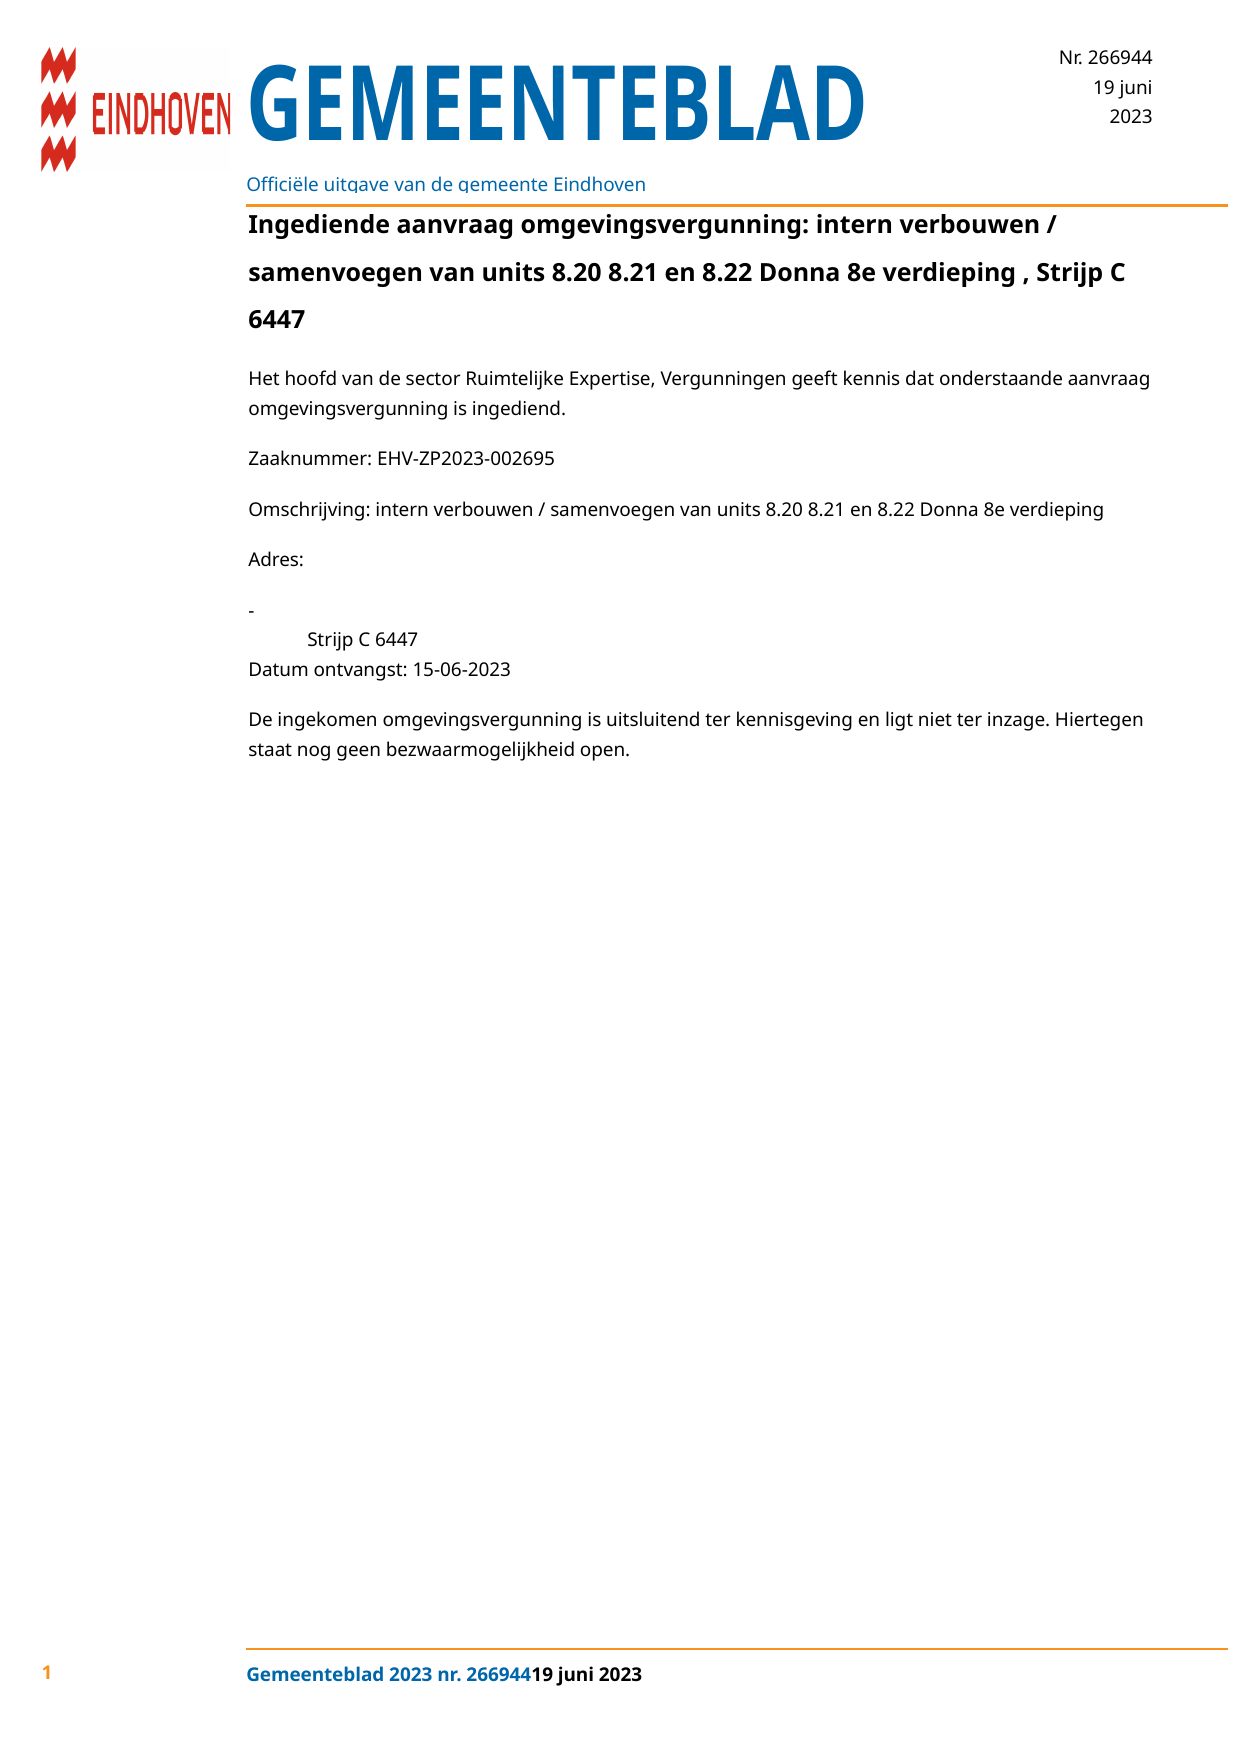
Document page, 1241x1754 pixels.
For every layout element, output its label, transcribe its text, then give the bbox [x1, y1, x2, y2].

text Ingediende aanvraag omgevingsvergunning: intern verbouwen / samenvoegen van units 8.20 8.21 en 8.22 Donna 8e verdieping , Strijp C 6447 [248, 207, 1152, 336]
picture [41, 47, 231, 172]
text Het hoofd van de sector Ruimtelijke Expertise, Vergunningen geeft kennis dat onderstaande aanvraag omgevingsvergunning is ingediend. [248, 366, 1152, 421]
text Adres: [248, 546, 1152, 572]
text De ingekomen omgevingsvergunning is uitsluitend ter kennisgeving en ligt niet ter inzage. Hiertegen staat nog geen bezwaarmogelijkheid open. [248, 706, 1152, 762]
text Zaaknummer: EHV-ZP2023-002695 [248, 446, 1152, 471]
text Datum ontvangst: 15-06-2023 [248, 656, 1152, 682]
text Omschrijving: intern verbouwen / samenvoegen van units 8.20 8.21 en 8.22 Donna 8e verdieping [248, 496, 1152, 522]
list Strijp C 6447 [248, 626, 1152, 652]
